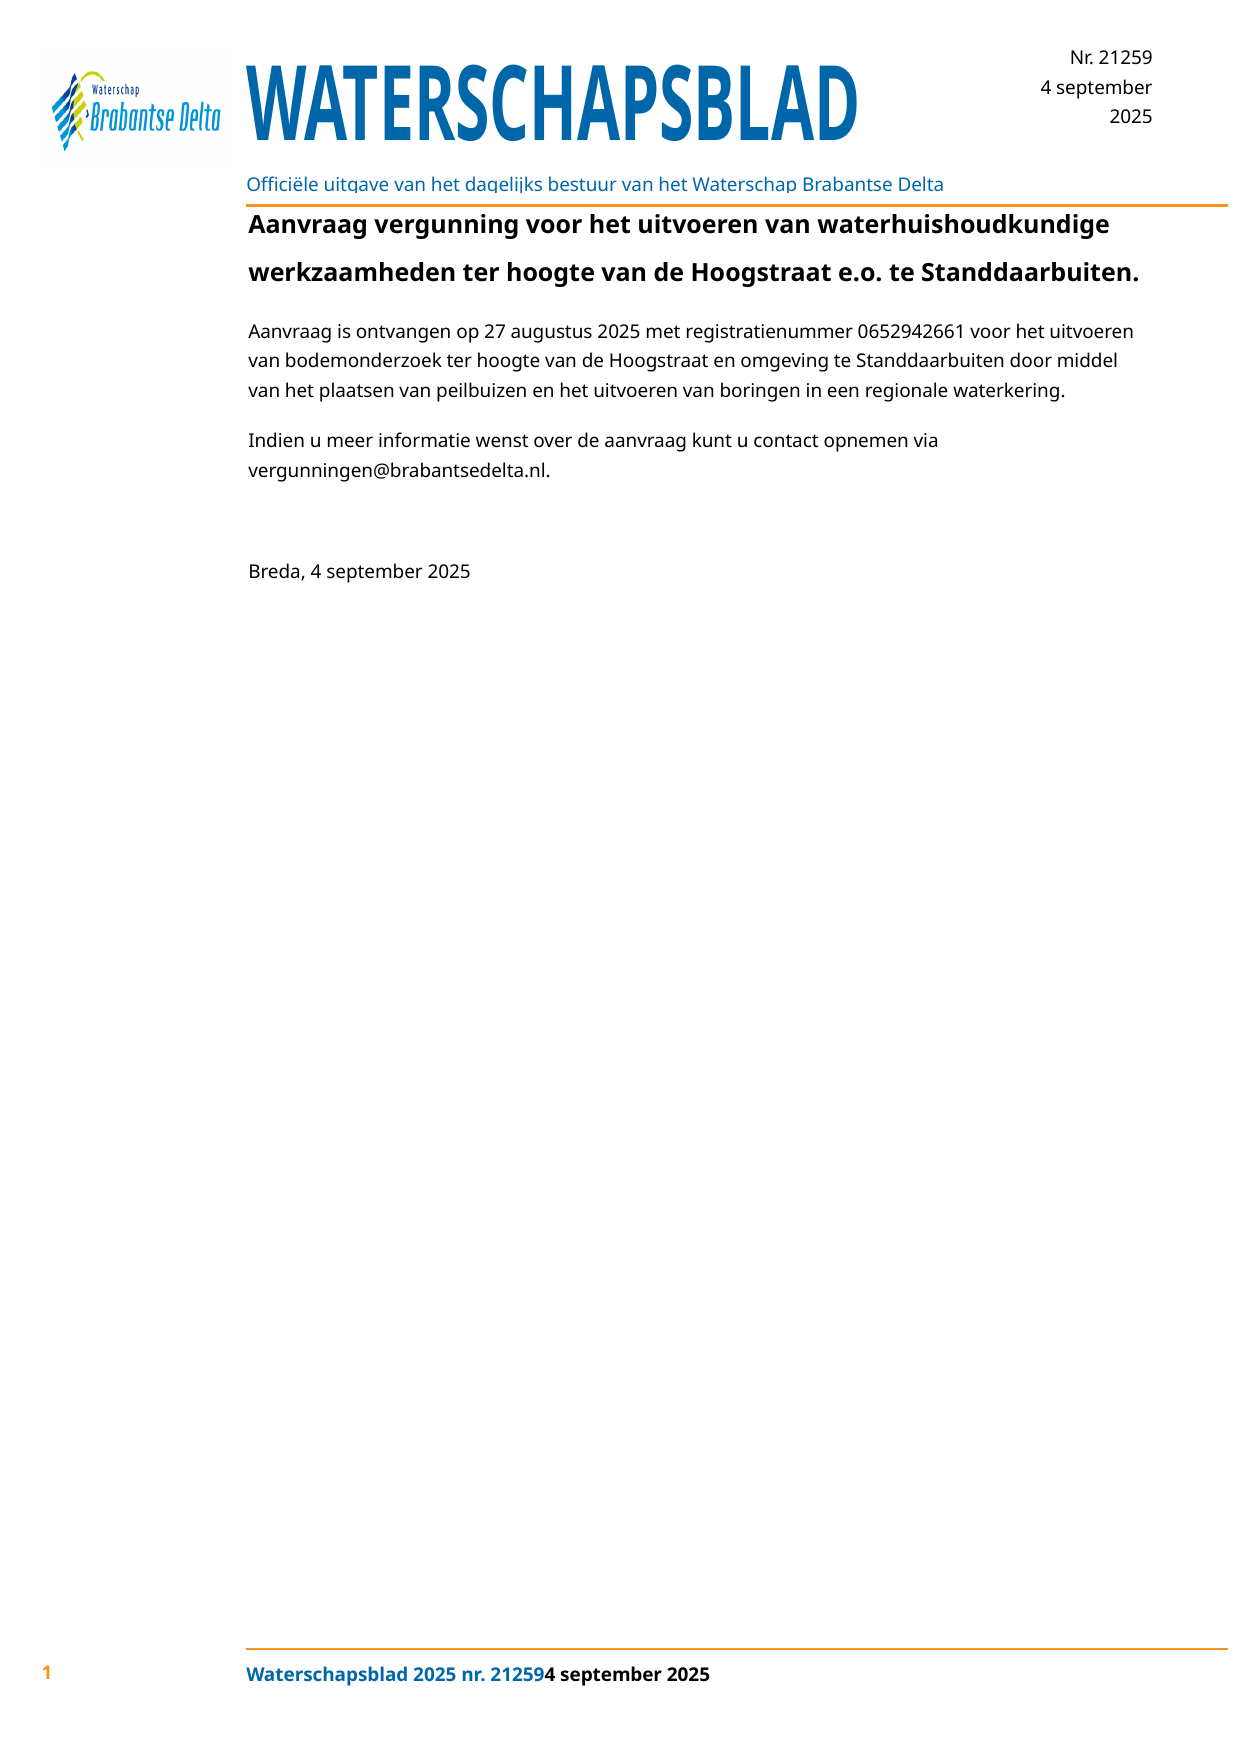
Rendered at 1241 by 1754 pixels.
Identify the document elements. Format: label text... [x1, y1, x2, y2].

text Breda, 4 september 2025 [248, 558, 1152, 584]
picture [41, 47, 231, 172]
text Aanvraag is ontvangen op 27 augustus 2025 met registratienummer 0652942661 voor het uitvoeren van bodemonderzoek ter hoogte van de Hoogstraat en omgeving te Standdaarbuiten door middel van het plaatsen van peilbuizen en het uitvoeren van boringen in een regionale waterkering. [248, 318, 1152, 403]
text Indien u meer informatie wenst over de aanvraag kunt u contact opnemen via vergunningen@brabantsedelta.nl. [248, 427, 1152, 483]
text Aanvraag vergunning voor het uitvoeren van waterhuishoudkundige werkzaamheden ter hoogte van de Hoogstraat e.o. te Standdaarbuiten. [248, 207, 1152, 288]
